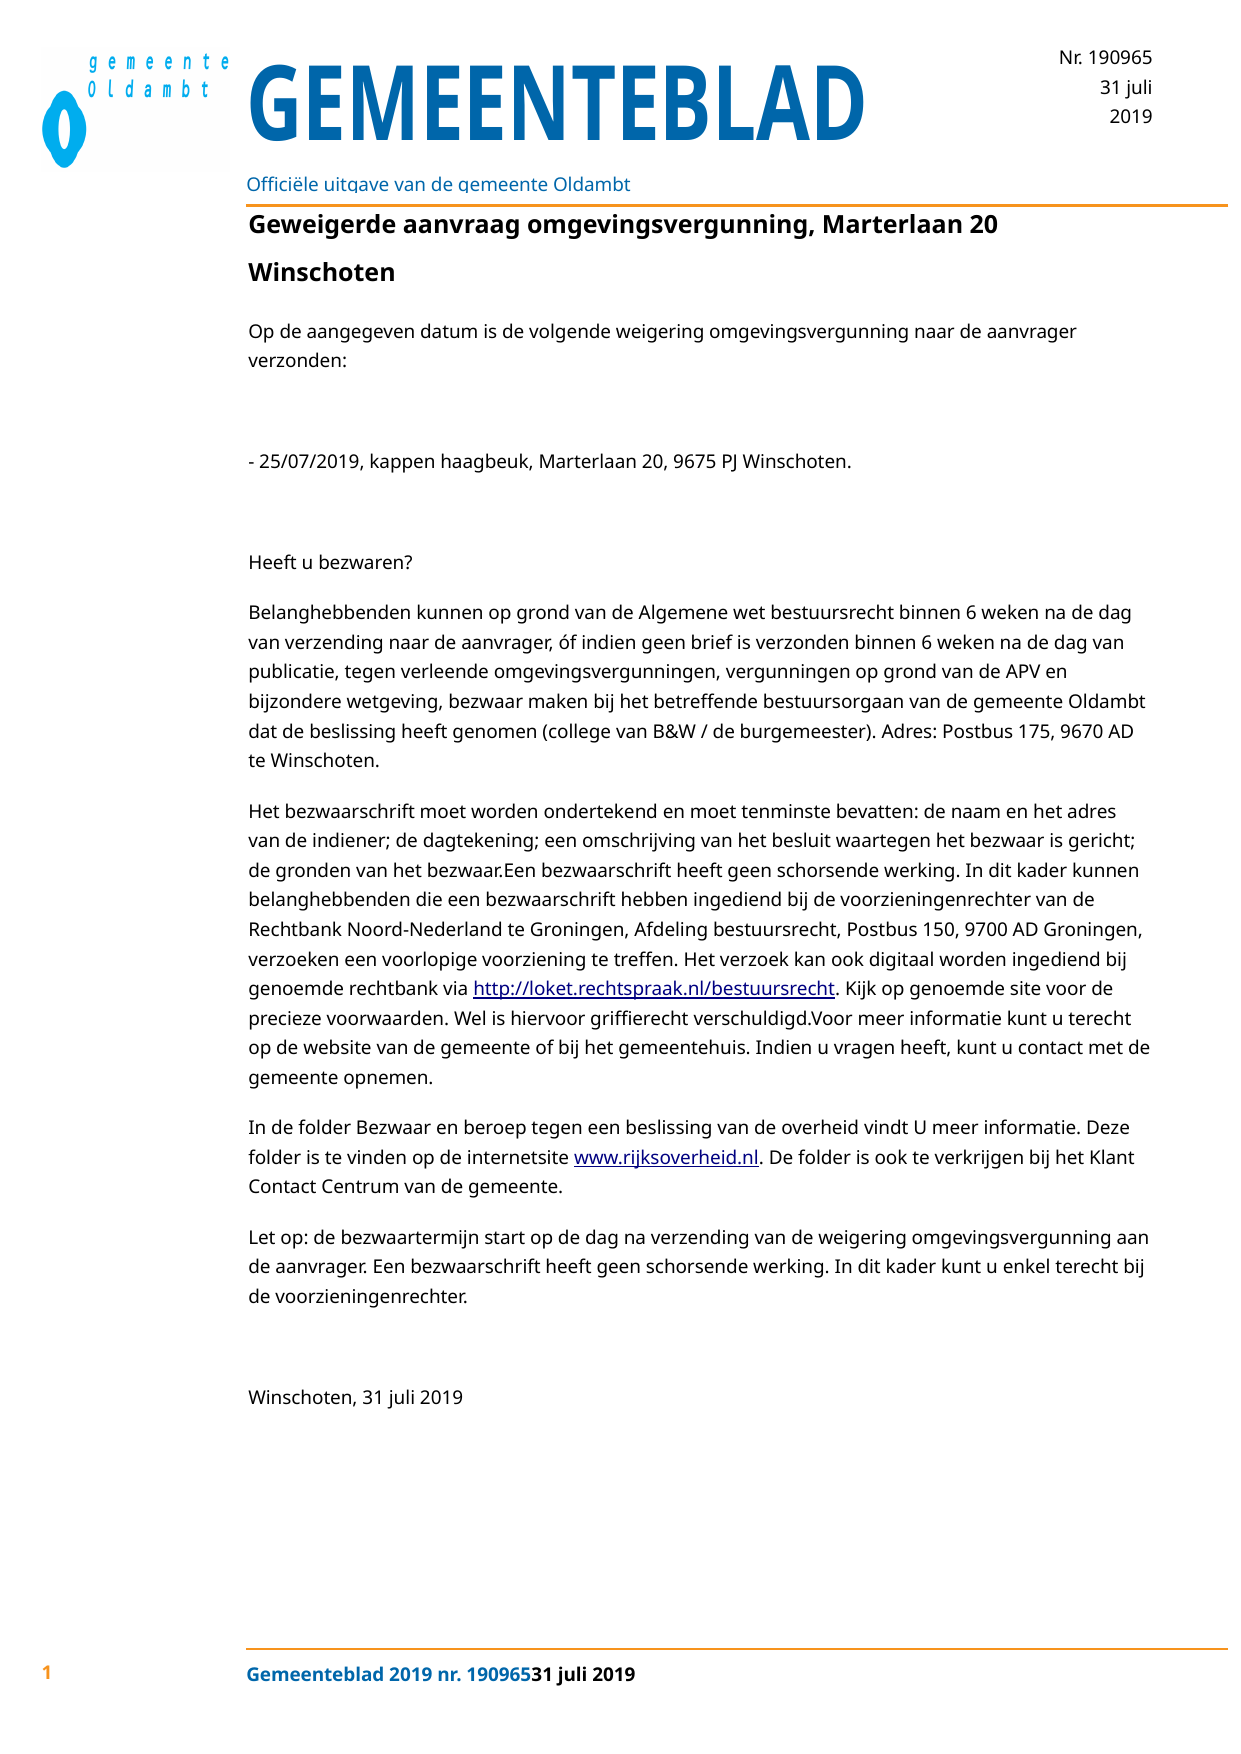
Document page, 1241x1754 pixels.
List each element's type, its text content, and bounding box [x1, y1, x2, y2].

text In de folder Bezwaar en beroep tegen een beslissing van de overheid vindt U meer informatie. Deze folder is te vinden op de internetsite www.rijksoverheid.nl. De folder is ook te verkrijgen bij het Klant Contact Centrum van de gemeente. [248, 1114, 1152, 1199]
text - 25/07/2019, kappen haagbeuk, Marterlaan 20, 9675 PJ Winschoten. [248, 448, 1152, 474]
picture [41, 47, 231, 172]
text Belanghebbenden kunnen op grond van de Algemene wet bestuursrecht binnen 6 weken na de dag van verzending naar de aanvrager, óf indien geen brief is verzonden binnen 6 weken na de dag van publicatie, tegen verleende omgevingsvergunningen, vergunningen op grond van de APV en bijzondere wetgeving, bezwaar maken bij het betreffende bestuursorgaan van de gemeente Oldambt dat de beslissing heeft genomen (college van B&W / de burgemeester). Adres: Postbus 175, 9670 AD te Winschoten. [248, 599, 1152, 773]
text Het bezwaarschrift moet worden ondertekend en moet tenminste bevatten: de naam en het adres van de indiener; de dagtekening; een omschrijving van het besluit waartegen het bezwaar is gericht; de gronden van het bezwaar.Een bezwaarschrift heeft geen schorsende werking. In dit kader kunnen belanghebbenden die een bezwaarschrift hebben ingediend bij de voorzieningenrechter van de Rechtbank Noord-Nederland te Groningen, Afdeling bestuursrecht, Postbus 150, 9700 AD Groningen, verzoeken een voorlopige voorziening te treffen. Het verzoek kan ook digitaal worden ingediend bij genoemde rechtbank via http://loket.rechtspraak.nl/bestuursrecht. Kijk op genoemde site voor de precieze voorwaarden. Wel is hiervoor griffierecht verschuldigd.Voor meer informatie kunt u terecht op de website van de gemeente of bij het gemeentehuis. Indien u vragen heeft, kunt u contact met de gemeente opnemen. [248, 798, 1152, 1090]
text Geweigerde aanvraag omgevingsvergunning, Marterlaan 20 Winschoten [248, 207, 1152, 288]
text Heeft u bezwaren? [248, 549, 1152, 575]
text Op de aangegeven datum is de volgende weigering omgevingsvergunning naar de aanvrager verzonden: [248, 318, 1152, 373]
text Winschoten, 31 juli 2019 [248, 1384, 1152, 1410]
text Let op: de bezwaartermijn start op de dag na verzending van de weigering omgevingsvergunning aan de aanvrager. Een bezwaarschrift heeft geen schorsende werking. In dit kader kunt u enkel terecht bij de voorzieningenrechter. [248, 1224, 1152, 1309]
